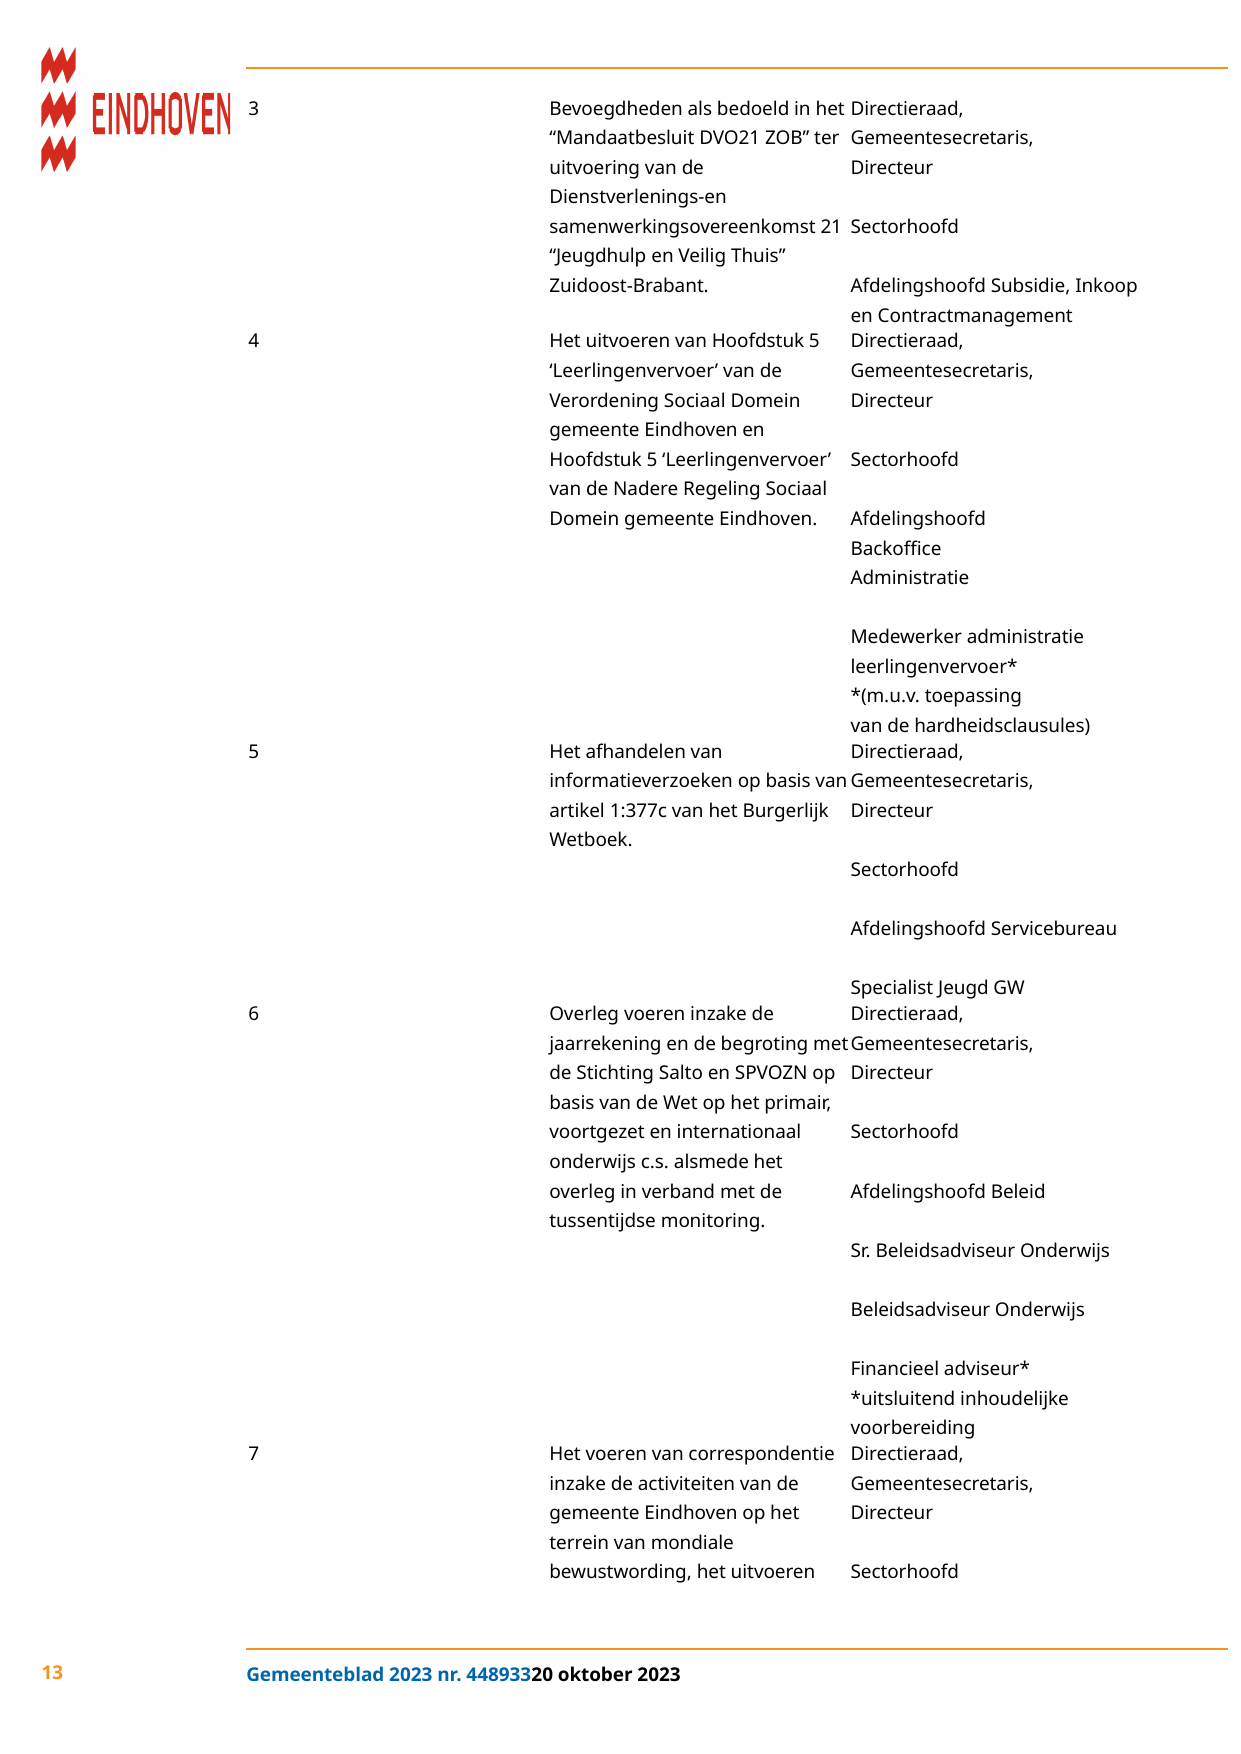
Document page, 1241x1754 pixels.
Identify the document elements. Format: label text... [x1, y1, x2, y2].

table_cell Het uitvoeren van Hoofdstuk 5 ‘Leerlingenvervoer’ van de Verordening Sociaal Domein gemeente Eindhoven en Hoofdstuk 5 ‘Leerlingenvervoer’ van de Nadere Regeling Sociaal Domein gemeente Eindhoven. [549, 328, 850, 738]
table_cell 4 [248, 328, 549, 738]
table_cell 5 [248, 738, 549, 1000]
table_cell Directieraad, Gemeentesecretaris, Directeur Sectorhoofd Afdelingshoofd Beleid Sr. Beleidsadviseur Onderwijs Beleidsadviseur Onderwijs Financieel adviseur* *uitsluitend inhoudelijke voorbereiding [850, 1000, 1152, 1440]
table_cell 7 [248, 1440, 549, 1584]
table_cell Het afhandelen van informatieverzoeken op basis van artikel 1:377c van het Burgerlijk Wetboek. [549, 738, 850, 1000]
table_cell 3 [248, 95, 549, 328]
table_cell Directieraad, Gemeentesecretaris, Directeur Sectorhoofd Afdelingshoofd Servicebureau Specialist Jeugd GW [850, 738, 1152, 1000]
picture [41, 47, 231, 172]
table_cell Overleg voeren inzake de jaarrekening en de begroting met de Stichting Salto en SPVOZN op basis van de Wet op het primair, voortgezet en internationaal onderwijs c.s. alsmede het overleg in verband met de tussentijdse monitoring. [549, 1000, 850, 1440]
table_cell Directieraad, Gemeentesecretaris, Directeur Sectorhoofd Afdelingshoofd Backoffice Administratie Medewerker administratie leerlingenvervoer* *(m.u.v. toepassing van de hardheidsclausules) [850, 328, 1152, 738]
table_cell Directieraad, Gemeentesecretaris, Directeur Sectorhoofd Afdelingshoofd Subsidie, Inkoop en Contractmanagement [850, 95, 1152, 328]
table_cell 6 [248, 1000, 549, 1440]
table_cell Het voeren van correspondentie inzake de activiteiten van de gemeente Eindhoven op het terrein van mondiale bewustwording, het uitvoeren [549, 1440, 850, 1584]
table_cell Directieraad, Gemeentesecretaris, Directeur Sectorhoofd [850, 1440, 1152, 1584]
table_cell Bevoegdheden als bedoeld in het “Mandaatbesluit DVO21 ZOB” ter uitvoering van de Dienstverlenings-en samenwerkingsovereenkomst 21 “Jeugdhulp en Veilig Thuis” Zuidoost-Brabant. [549, 95, 850, 328]
